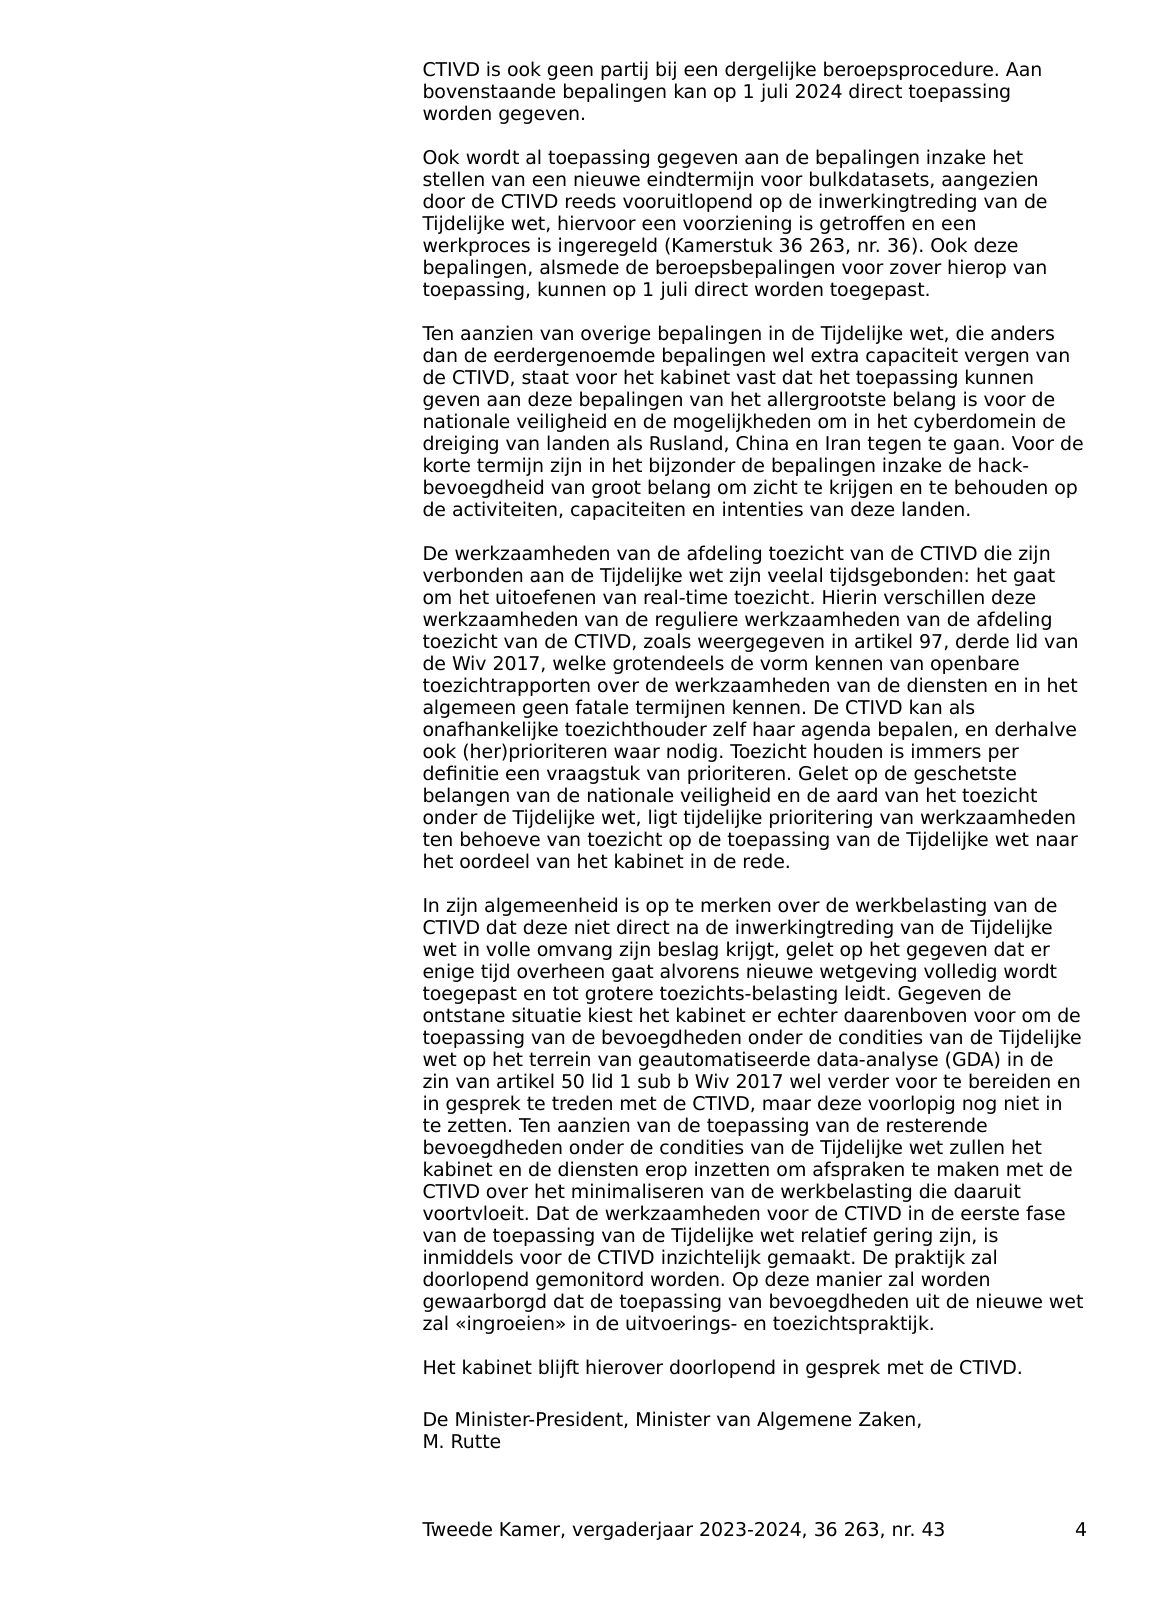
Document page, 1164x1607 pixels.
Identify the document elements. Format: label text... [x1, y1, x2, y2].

text Ook wordt al toepassing gegeven aan de bepalingen inzake het stellen van een nieuwe eindtermijn voor bulkdatasets, aangezien door de CTIVD reeds vooruitlopend op de inwerkingtreding van de Tijdelijke wet, hiervoor een voorziening is getroffen en een werkproces is ingeregeld (Kamerstuk 36 263, nr. 36). Ook deze bepalingen, alsmede de beroepsbepalingen voor zover hierop van toepassing, kunnen op 1 juli direct worden toegepast. [422, 147, 1087, 301]
text Het kabinet blijft hierover doorlopend in gesprek met de CTIVD. [422, 1357, 1087, 1379]
text De Minister-President, Minister van Algemene Zaken, M. Rutte [422, 1409, 1087, 1453]
text CTIVD is ook geen partij bij een dergelijke beroepsprocedure. Aan bovenstaande bepalingen kan op 1 juli 2024 direct toepassing worden gegeven. [422, 59, 1087, 125]
text In zijn algemeenheid is op te merken over de werkbelasting van de CTIVD dat deze niet direct na de inwerkingtreding van de Tijdelijke wet in volle omvang zijn beslag krijgt, gelet op het gegeven dat er enige tijd overheen gaat alvorens nieuwe wetgeving volledig wordt toegepast en tot grotere toezichts-belasting leidt. Gegeven de ontstane situatie kiest het kabinet er echter daarenboven voor om de toepassing van de bevoegdheden onder de condities van de Tijdelijke wet op het terrein van geautomatiseerde data-analyse (GDA) in de zin van artikel 50 lid 1 sub b Wiv 2017 wel verder voor te bereiden en in gesprek te treden met de CTIVD, maar deze voorlopig nog niet in te zetten. Ten aanzien van de toepassing van de resterende bevoegdheden onder de condities van de Tijdelijke wet zullen het kabinet en de diensten erop inzetten om afspraken te maken met de CTIVD over het minimaliseren van de werkbelasting die daaruit voortvloeit. Dat de werkzaamheden voor de CTIVD in de eerste fase van de toepassing van de Tijdelijke wet relatief gering zijn, is inmiddels voor de CTIVD inzichtelijk gemaakt. De praktijk zal doorlopend gemonitord worden. Op deze manier zal worden gewaarborgd dat de toepassing van bevoegdheden uit de nieuwe wet zal «ingroeien» in de uitvoerings- en toezichtspraktijk. [422, 895, 1087, 1335]
text Ten aanzien van overige bepalingen in de Tijdelijke wet, die anders dan de eerdergenoemde bepalingen wel extra capaciteit vergen van de CTIVD, staat voor het kabinet vast dat het toepassing kunnen geven aan deze bepalingen van het allergrootste belang is voor de nationale veiligheid en de mogelijkheden om in het cyberdomein de dreiging van landen als Rusland, China en Iran tegen te gaan. Voor de korte termijn zijn in het bijzonder de bepalingen inzake de hack-bevoegdheid van groot belang om zicht te krijgen en te behouden op de activiteiten, capaciteiten en intenties van deze landen. [422, 323, 1087, 521]
text De werkzaamheden van de afdeling toezicht van de CTIVD die zijn verbonden aan de Tijdelijke wet zijn veelal tijdsgebonden: het gaat om het uitoefenen van real-time toezicht. Hierin verschillen deze werkzaamheden van de reguliere werkzaamheden van de afdeling toezicht van de CTIVD, zoals weergegeven in artikel 97, derde lid van de Wiv 2017, welke grotendeels de vorm kennen van openbare toezichtrapporten over de werkzaamheden van de diensten en in het algemeen geen fatale termijnen kennen. De CTIVD kan als onafhankelijke toezichthouder zelf haar agenda bepalen, en derhalve ook (her)prioriteren waar nodig. Toezicht houden is immers per definitie een vraagstuk van prioriteren. Gelet op de geschetste belangen van de nationale veiligheid en de aard van het toezicht onder de Tijdelijke wet, ligt tijdelijke prioritering van werkzaamheden ten behoeve van toezicht op de toepassing van de Tijdelijke wet naar het oordeel van het kabinet in de rede. [422, 543, 1087, 873]
